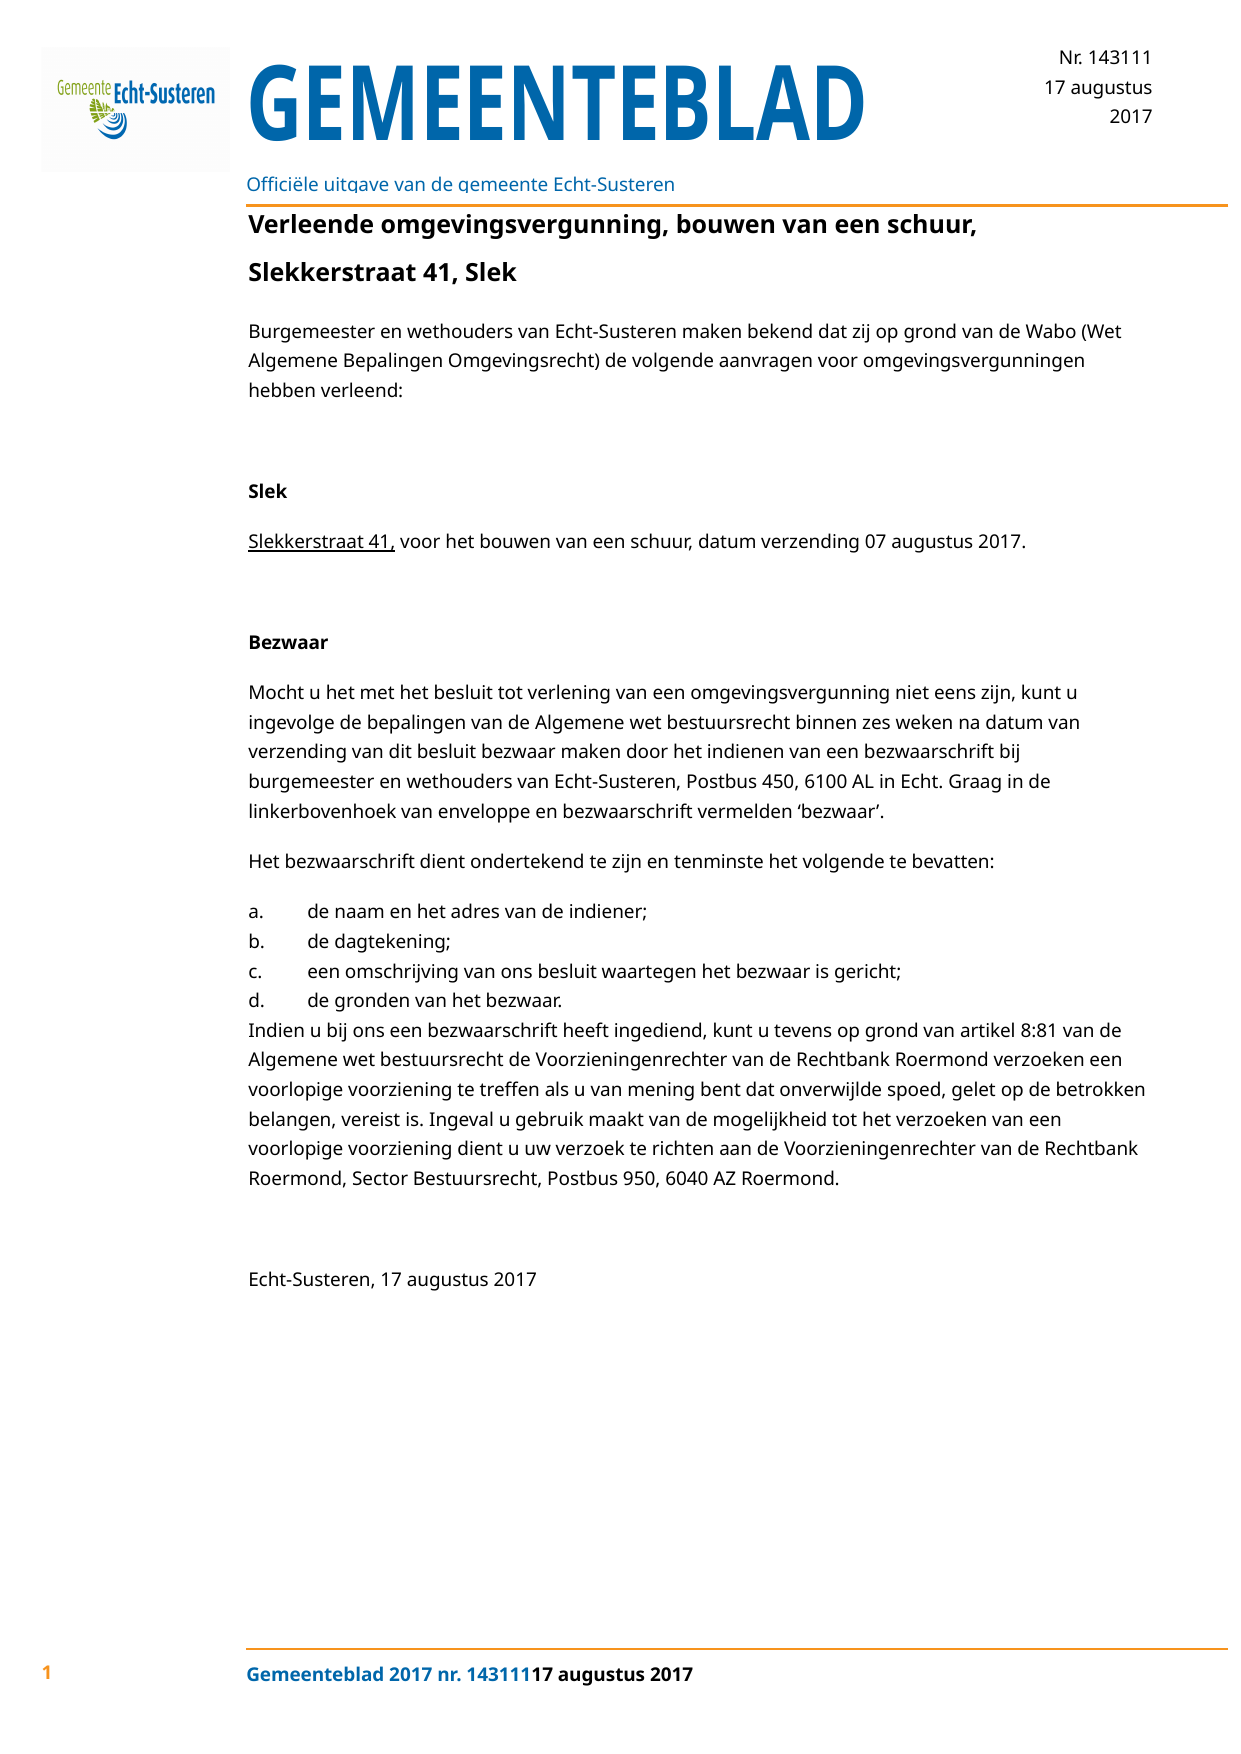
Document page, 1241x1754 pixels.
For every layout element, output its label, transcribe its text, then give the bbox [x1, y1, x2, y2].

text Slekkerstraat 41, voor het bouwen van een schuur, datum verzending 07 augustus 2017. [248, 528, 1152, 554]
text Burgemeester en wethouders van Echt-Susteren maken bekend dat zij op grond van de Wabo (Wet Algemene Bepalingen Omgevingsrecht) de volgende aanvragen voor omgevingsvergunningen hebben verleend: [248, 318, 1152, 403]
text Het bezwaarschrift dient ondertekend te zijn en tenminste het volgende te bevatten: [248, 848, 1152, 874]
list een omschrijving van ons besluit waartegen het bezwaar is gericht; [248, 958, 1152, 984]
text Slek [248, 478, 1152, 504]
list de dagtekening; [248, 928, 1152, 954]
text Mocht u het met het besluit tot verlening van een omgevingsvergunning niet eens zijn, kunt u ingevolge de bepalingen van de Algemene wet bestuursrecht binnen zes weken na datum van verzending van dit besluit bezwaar maken door het indienen van een bezwaarschrift bij burgemeester en wethouders van Echt-Susteren, Postbus 450, 6100 AL in Echt. Graag in de linkerbovenhoek van enveloppe en bezwaarschrift vermelden ‘bezwaar’. [248, 679, 1152, 824]
text Indien u bij ons een bezwaarschrift heeft ingediend, kunt u tevens op grond van artikel 8:81 van de Algemene wet bestuursrecht de Voorzieningenrechter van de Rechtbank Roermond verzoeken een voorlopige voorziening te treffen als u van mening bent dat onverwijlde spoed, gelet op de betrokken belangen, vereist is. Ingeval u gebruik maakt van de mogelijkheid tot het verzoeken van een voorlopige voorziening dient u uw verzoek te richten aan de Voorzieningenrechter van de Rechtbank Roermond, Sector Bestuursrecht, Postbus 950, 6040 AZ Roermond. [248, 1017, 1152, 1191]
text Verleende omgevingsvergunning, bouwen van een schuur, Slekkerstraat 41, Slek [248, 207, 1152, 288]
text Bezwaar [248, 629, 1152, 655]
text Echt-Susteren, 17 augustus 2017 [248, 1266, 1152, 1292]
list de gronden van het bezwaar. [248, 987, 1152, 1013]
picture [41, 47, 231, 172]
list de naam en het adres van de indiener; [248, 899, 1152, 924]
